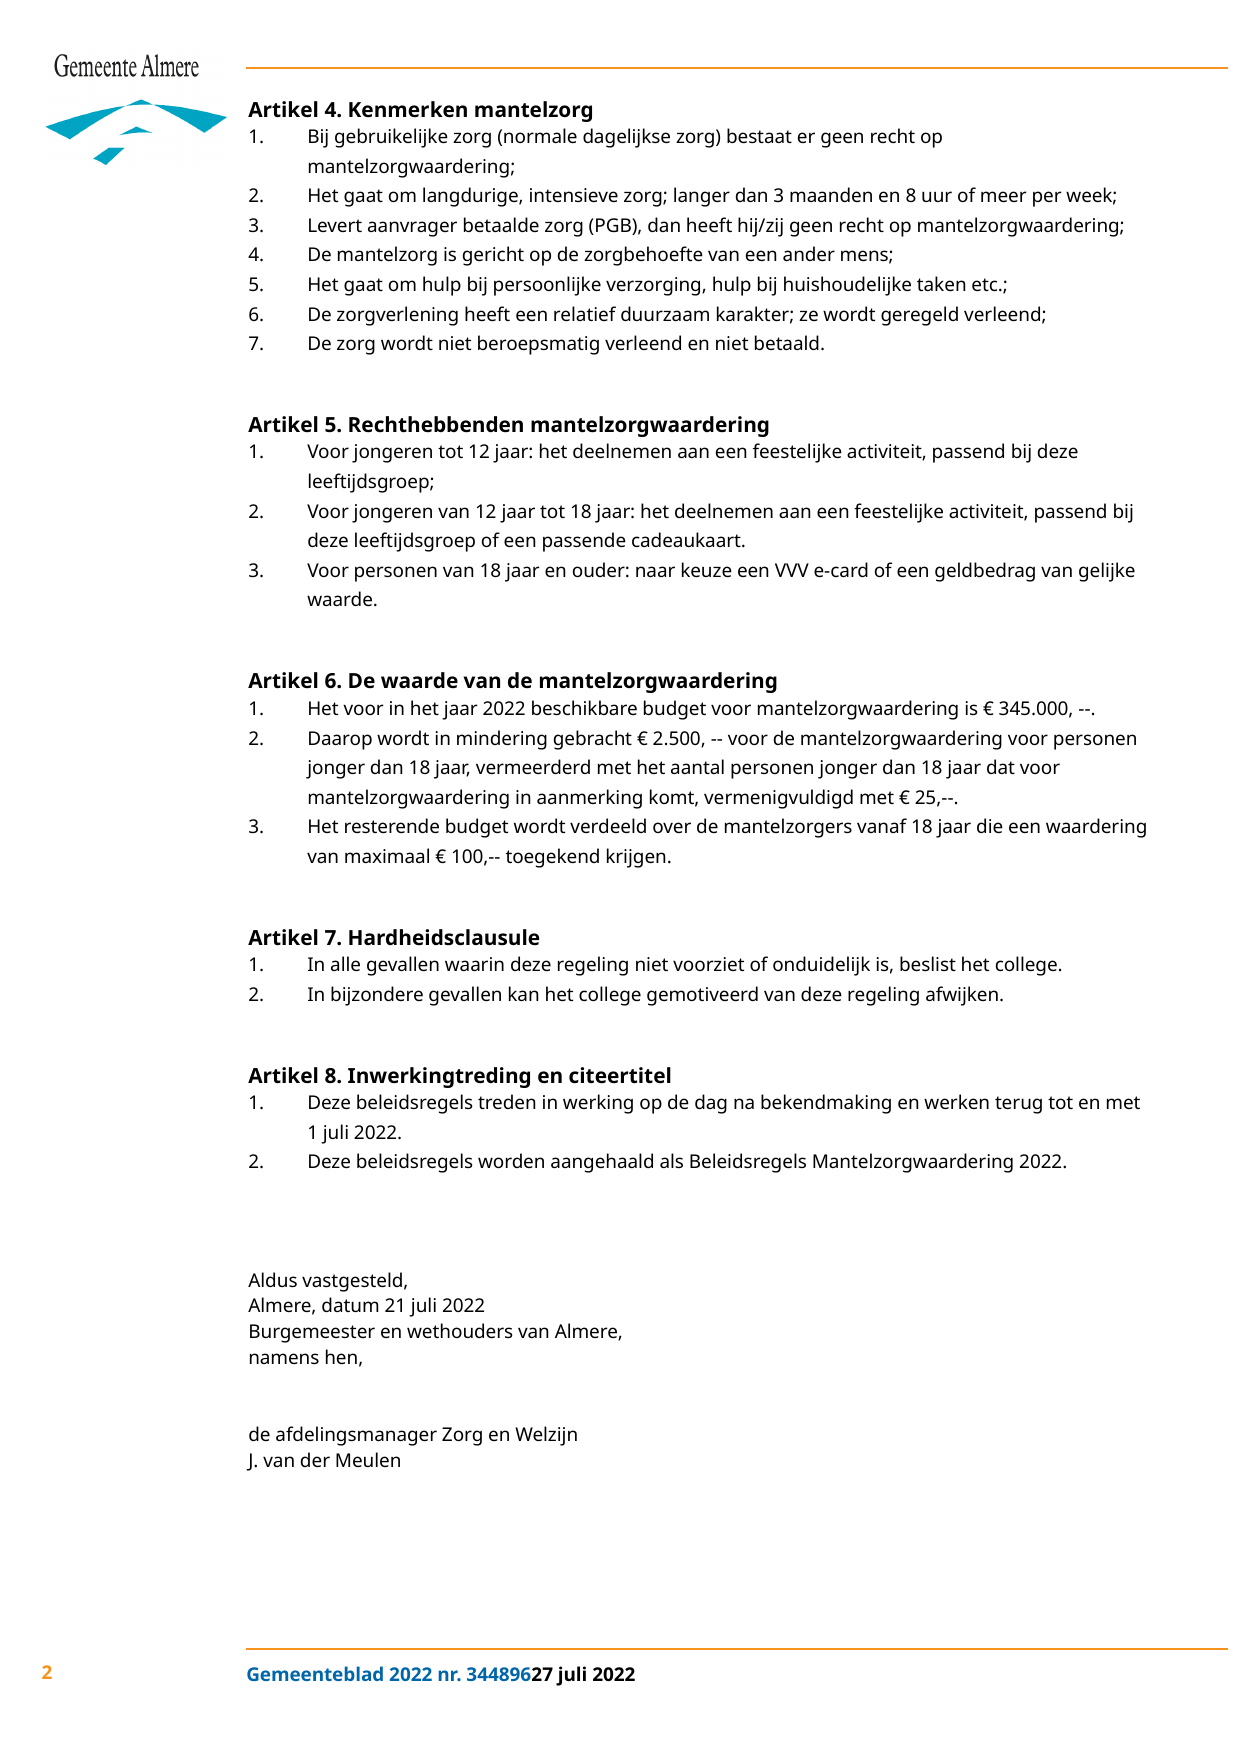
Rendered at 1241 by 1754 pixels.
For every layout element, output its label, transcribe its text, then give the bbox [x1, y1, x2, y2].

list Voor personen van 18 jaar en ouder: naar keuze een VVV e-card of een geldbedrag van gelijke waarde. [248, 557, 1152, 612]
list Levert aanvrager betaalde zorg (PGB), dan heeft hij/zij geen recht op mantelzorgwaardering; [248, 212, 1152, 238]
text Aldus vastgesteld, [248, 1267, 1152, 1293]
list Daarop wordt in mindering gebracht € 2.500, -- voor de mantelzorgwaardering voor personen jonger dan 18 jaar, vermeerderd met het aantal personen jonger dan 18 jaar dat voor mantelzorgwaardering in aanmerking komt, vermenigvuldigd met € 25,--. [248, 725, 1152, 809]
text Artikel 7. Hardheidsclausule [248, 923, 1152, 951]
list De zorg wordt niet beroepsmatig verleend en niet betaald. [248, 330, 1152, 356]
list In bijzondere gevallen kan het college gemotiveerd van deze regeling afwijken. [248, 981, 1152, 1007]
list In alle gevallen waarin deze regeling niet voorziet of onduidelijk is, beslist het college. [248, 951, 1152, 977]
text de afdelingsmanager Zorg en Welzijn [248, 1421, 1152, 1447]
text Artikel 4. Kenmerken mantelzorg [248, 95, 1152, 123]
text Almere, datum 21 juli 2022 [248, 1293, 1152, 1318]
text Artikel 6. De waarde van de mantelzorgwaardering [248, 667, 1152, 695]
list Het gaat om hulp bij persoonlijke verzorging, hulp bij huishoudelijke taken etc.; [248, 271, 1152, 297]
list Deze beleidsregels treden in werking op de dag na bekendmaking en werken terug tot en met 1 juli 2022. [248, 1089, 1152, 1145]
list Het gaat om langdurige, intensieve zorg; langer dan 3 maanden en 8 uur of meer per week; [248, 182, 1152, 208]
list Het resterende budget wordt verdeeld over de mantelzorgers vanaf 18 jaar die een waardering van maximaal € 100,-- toegekend krijgen. [248, 813, 1152, 869]
text Artikel 8. Inwerkingtreding en citeertitel [248, 1061, 1152, 1089]
list Voor jongeren van 12 jaar tot 18 jaar: het deelnemen aan een feestelijke activiteit, passend bij deze leeftijdsgroep of een passende cadeaukaart. [248, 498, 1152, 553]
text namens hen, [248, 1344, 1152, 1370]
text J. van der Meulen [248, 1447, 1152, 1473]
list De mantelzorg is gericht op de zorgbehoefte van een ander mens; [248, 242, 1152, 267]
list De zorgverlening heeft een relatief duurzaam karakter; ze wordt geregeld verleend; [248, 301, 1152, 326]
picture [41, 47, 231, 172]
list Voor jongeren tot 12 jaar: het deelnemen aan een feestelijke activiteit, passend bij deze leeftijdsgroep; [248, 439, 1152, 494]
text Burgemeester en wethouders van Almere, [248, 1318, 1152, 1344]
text Artikel 5. Rechthebbenden mantelzorgwaardering [248, 410, 1152, 439]
list Bij gebruikelijke zorg (normale dagelijkse zorg) bestaat er geen recht op mantelzorgwaardering; [248, 123, 1152, 178]
list Het voor in het jaar 2022 beschikbare budget voor mantelzorgwaardering is € 345.000, --. [248, 695, 1152, 721]
list Deze beleidsregels worden aangehaald als Beleidsregels Mantelzorgwaardering 2022. [248, 1149, 1152, 1174]
